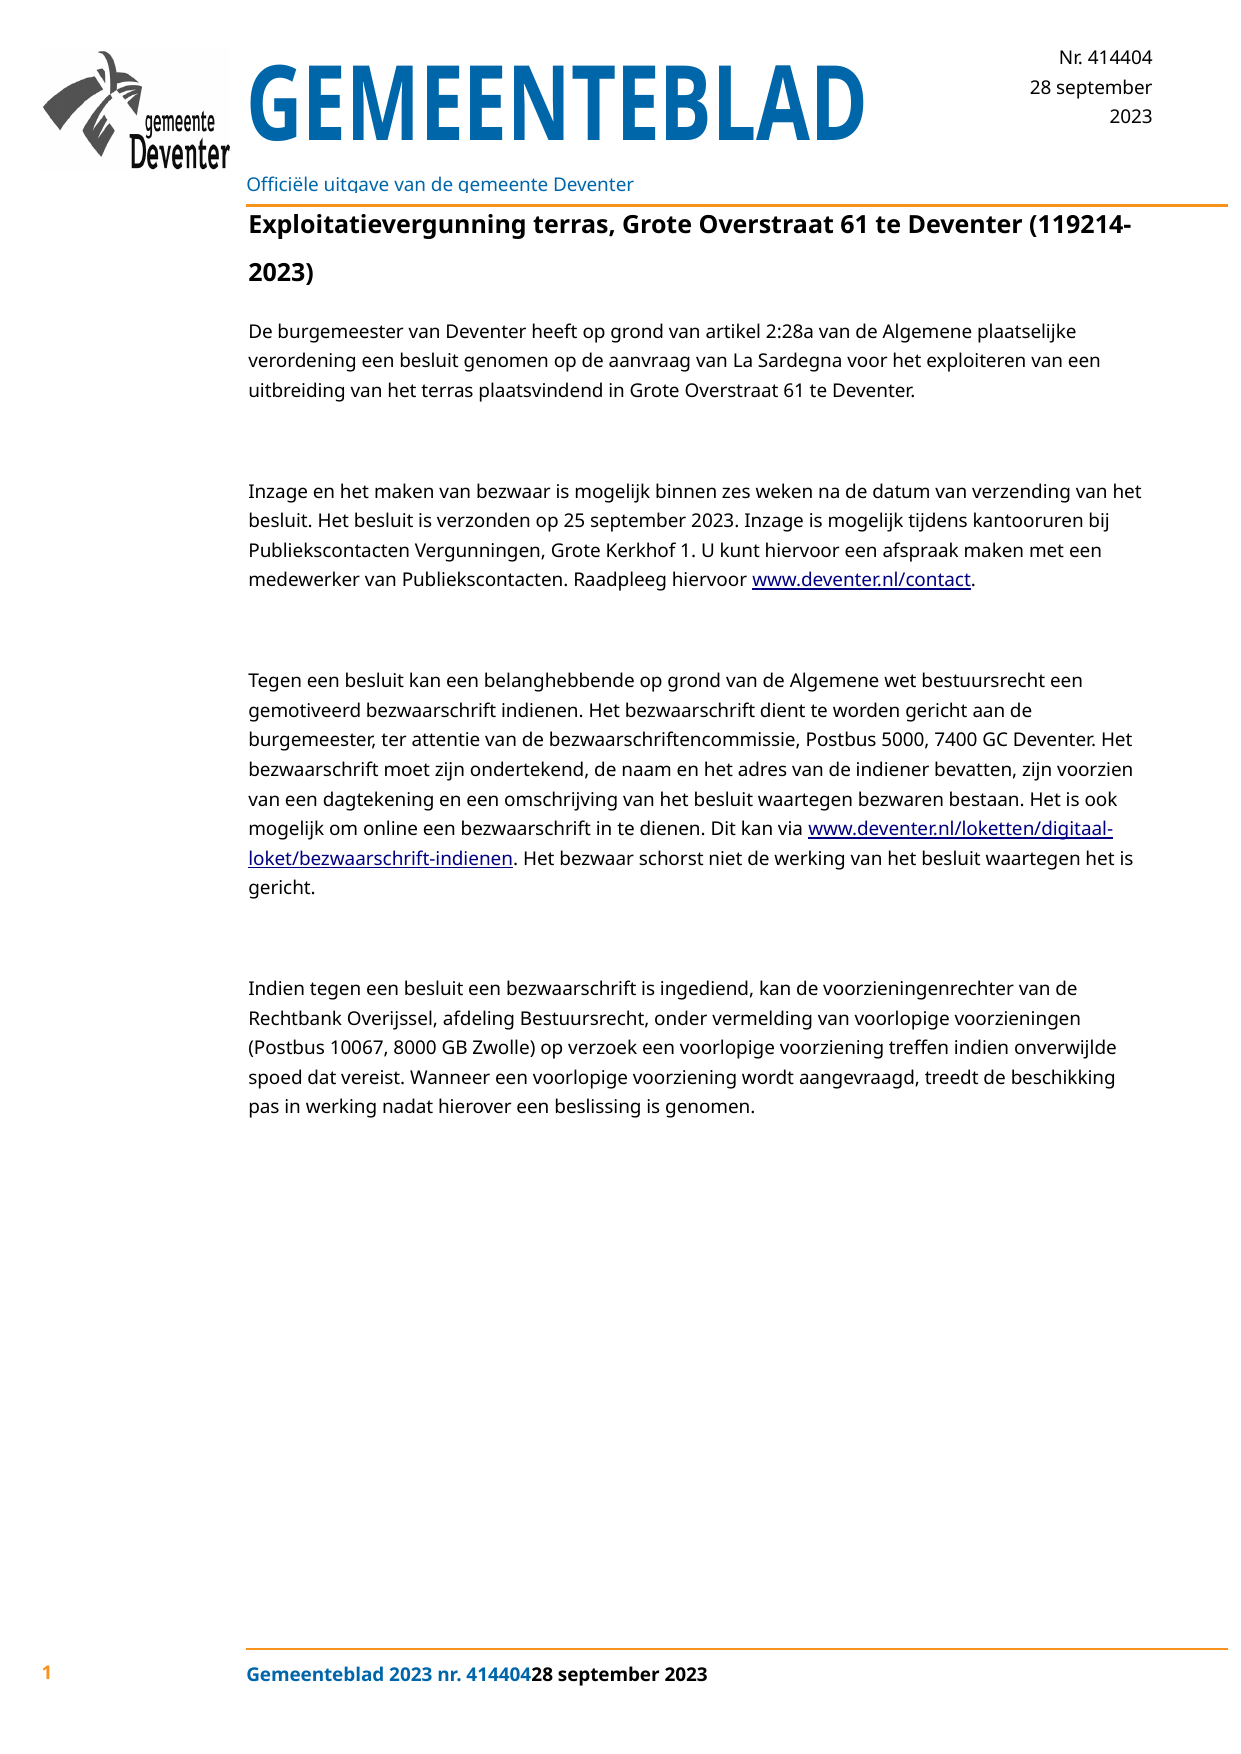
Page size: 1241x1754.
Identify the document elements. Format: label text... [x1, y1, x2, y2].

text Tegen een besluit kan een belanghebbende op grond van de Algemene wet bestuursrecht een gemotiveerd bezwaarschrift indienen. Het bezwaarschrift dient te worden gericht aan de burgemeester, ter attentie van de bezwaarschriftencommissie, Postbus 5000, 7400 GC Deventer. Het bezwaarschrift moet zijn ondertekend, de naam en het adres van de indiener bevatten, zijn voorzien van een dagtekening en een omschrijving van het besluit waartegen bezwaren bestaan. Het is ook mogelijk om online een bezwaarschrift in te dienen. Dit kan via www.deventer.nl/loketten/digitaal-loket/bezwaarschrift-indienen. Het bezwaar schorst niet de werking van het besluit waartegen het is gericht. [248, 667, 1152, 900]
text Inzage en het maken van bezwaar is mogelijk binnen zes weken na de datum van verzending van het besluit. Het besluit is verzonden op 25 september 2023. Inzage is mogelijk tijdens kantooruren bij Publiekscontacten Vergunningen, Grote Kerkhof 1. U kunt hiervoor een afspraak maken met een medewerker van Publiekscontacten. Raadpleeg hiervoor www.deventer.nl/contact. [248, 478, 1152, 592]
picture [41, 47, 231, 172]
text Indien tegen een besluit een bezwaarschrift is ingediend, kan de voorzieningenrechter van de Rechtbank Overijssel, afdeling Bestuursrecht, onder vermelding van voorlopige voorzieningen (Postbus 10067, 8000 GB Zwolle) op verzoek een voorlopige voorziening treffen indien onverwijlde spoed dat vereist. Wanneer een voorlopige voorziening wordt aangevraagd, treedt de beschikking pas in werking nadat hierover een beslissing is genomen. [248, 975, 1152, 1119]
text De burgemeester van Deventer heeft op grond van artikel 2:28a van de Algemene plaatselijke verordening een besluit genomen op de aanvraag van La Sardegna voor het exploiteren van een uitbreiding van het terras plaatsvindend in Grote Overstraat 61 te Deventer. [248, 318, 1152, 403]
text Exploitatievergunning terras, Grote Overstraat 61 te Deventer (119214-2023) [248, 207, 1152, 288]
